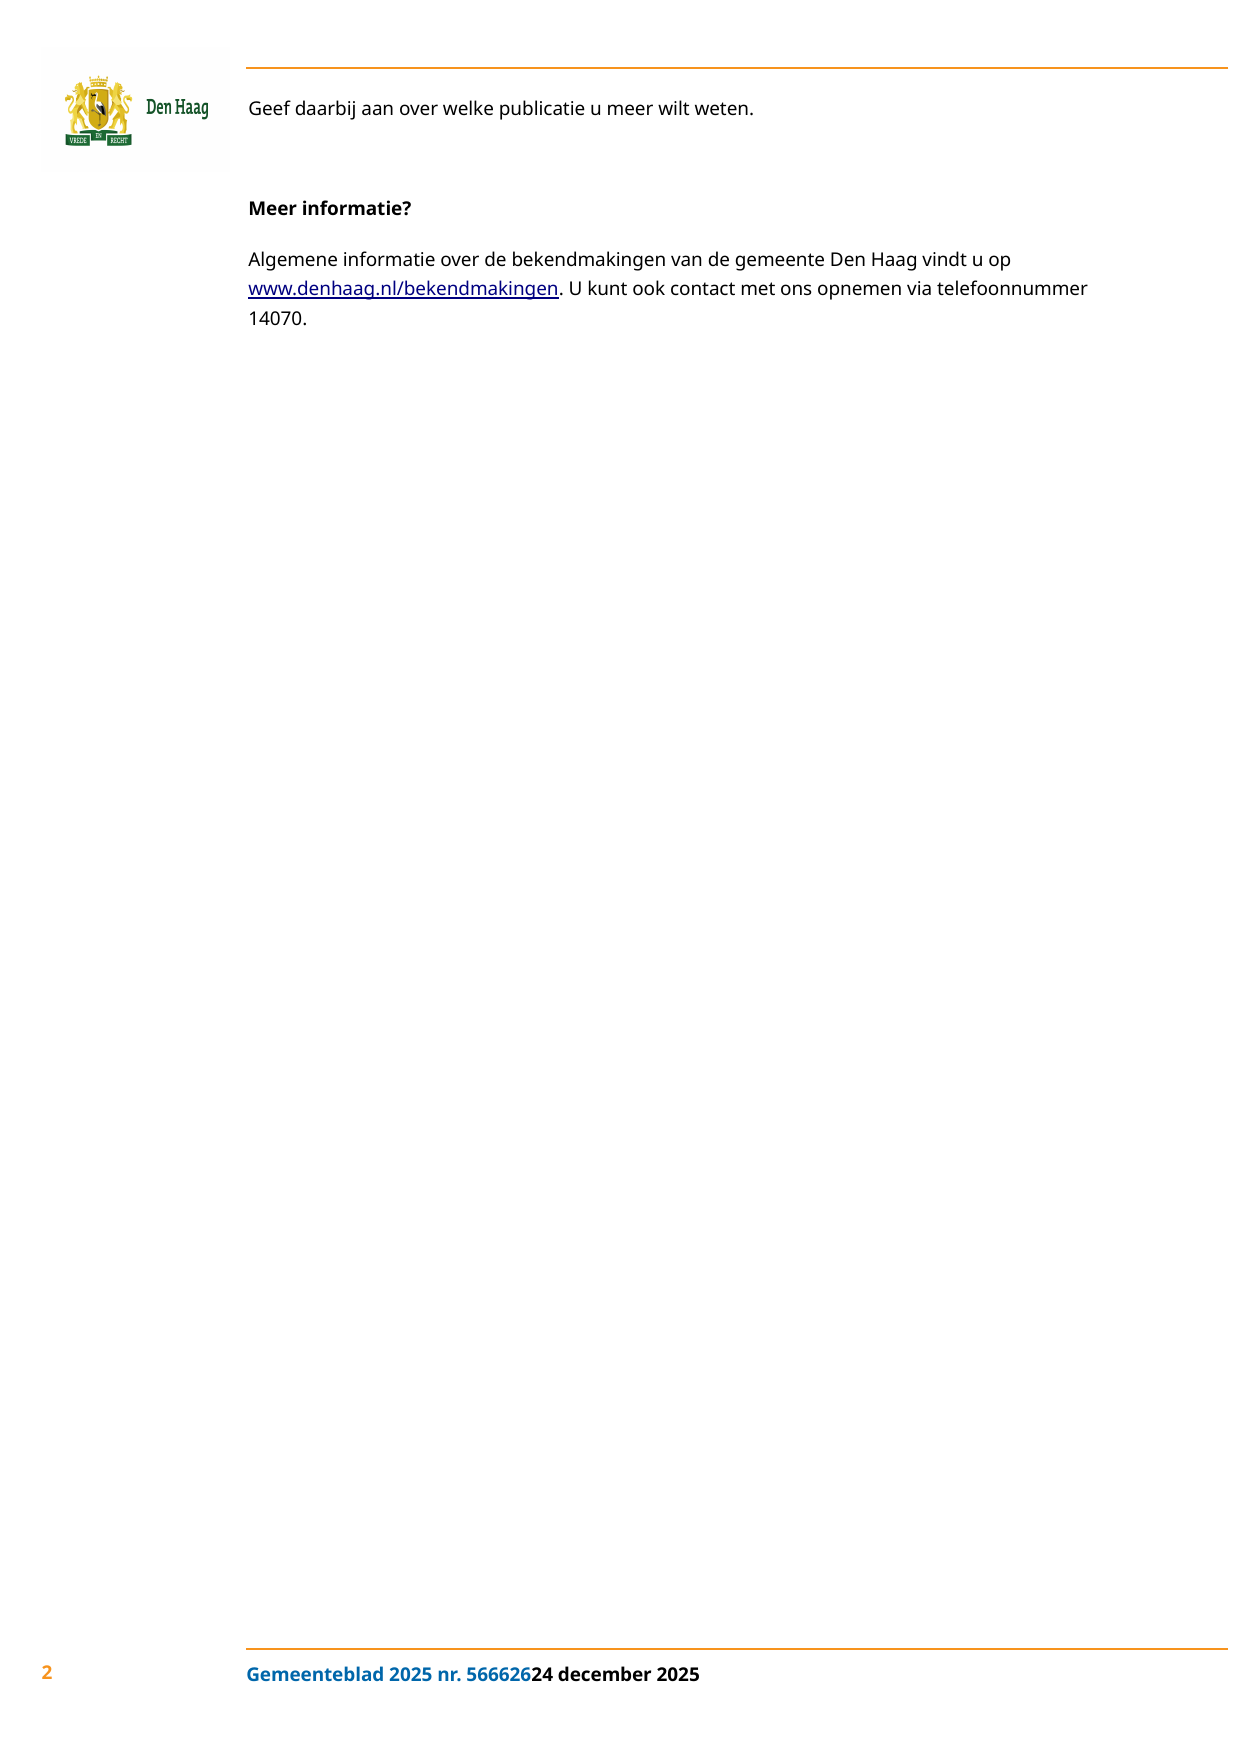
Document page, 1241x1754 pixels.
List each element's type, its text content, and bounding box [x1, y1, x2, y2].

picture [41, 47, 231, 172]
text Geef daarbij aan over welke publicatie u meer wilt weten. [248, 95, 1152, 121]
text Meer informatie? [248, 196, 1152, 221]
text Algemene informatie over de bekendmakingen van de gemeente Den Haag vindt u op www.denhaag.nl/bekendmakingen. U kunt ook contact met ons opnemen via telefoonnummer 14070. [248, 246, 1152, 331]
